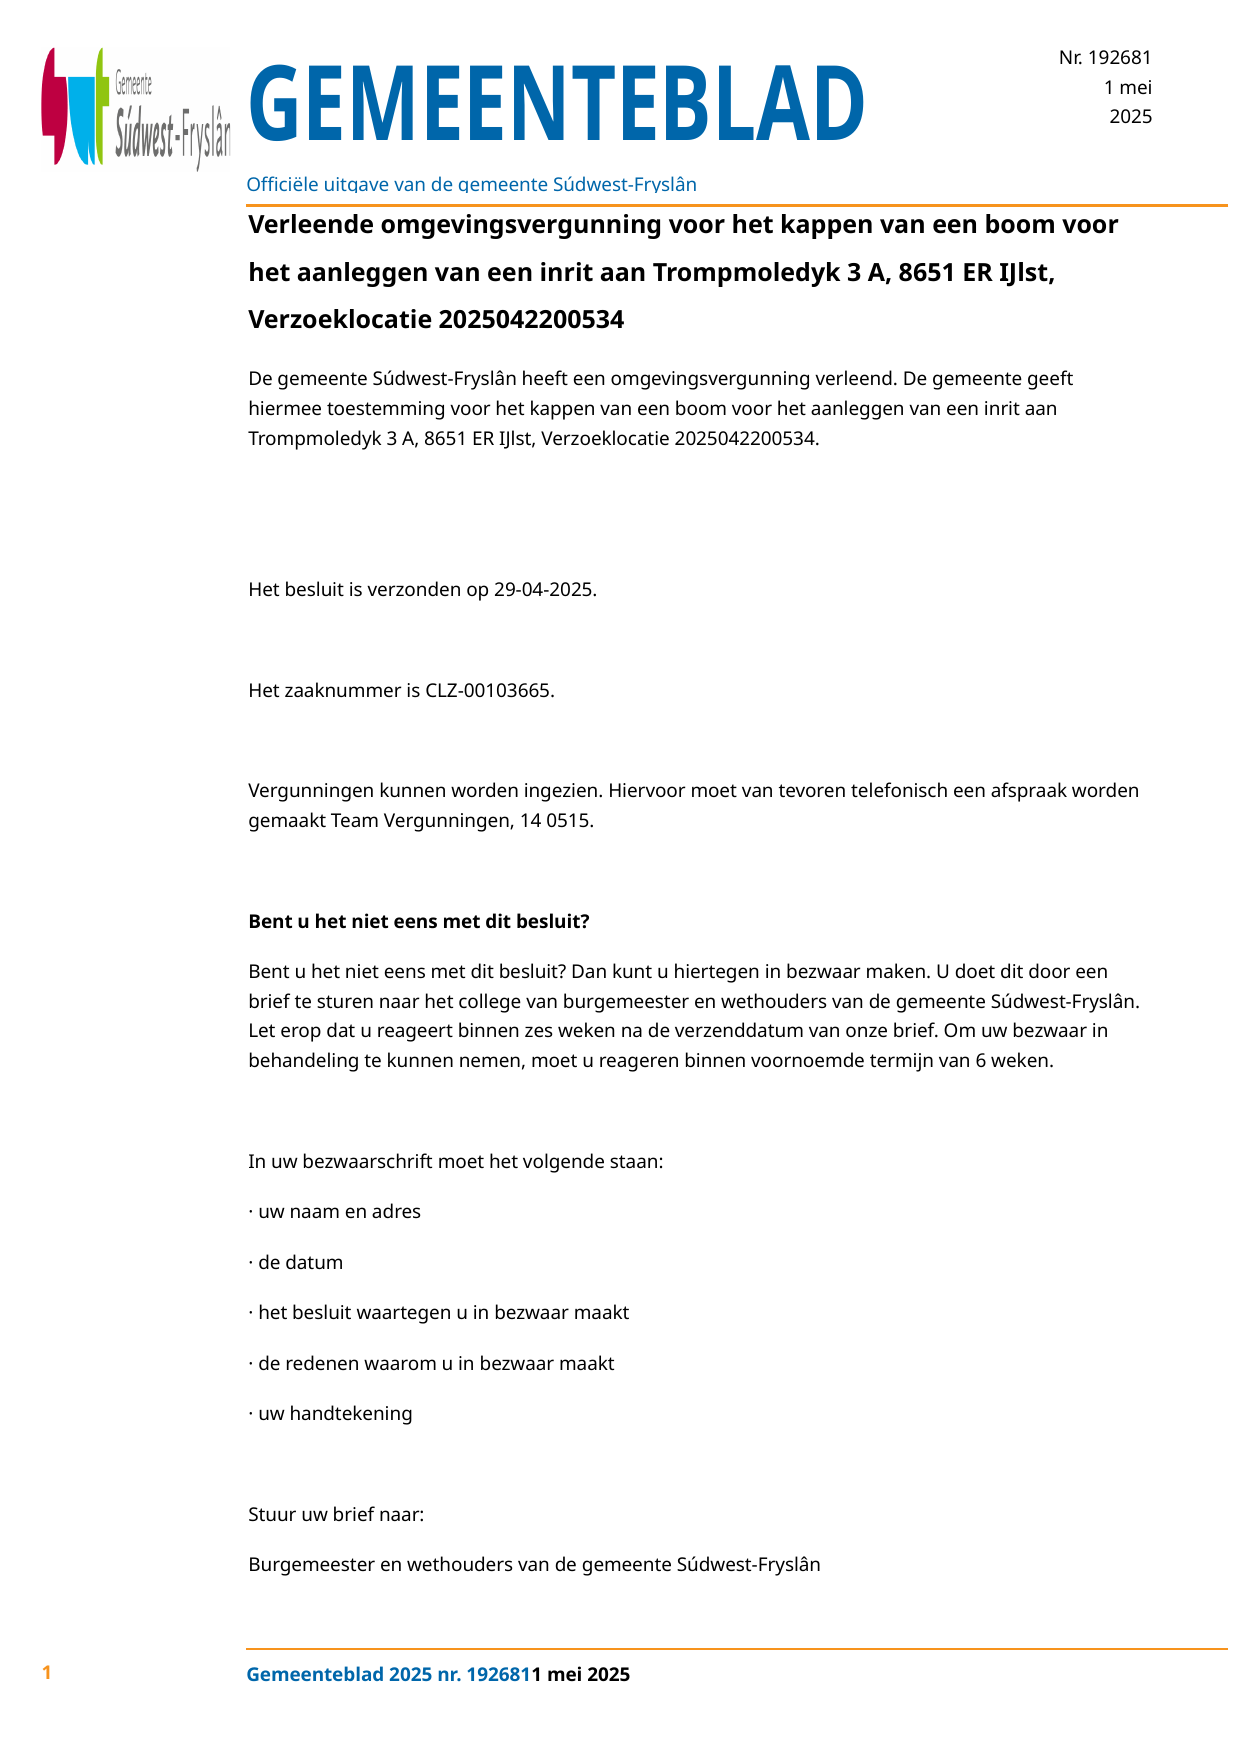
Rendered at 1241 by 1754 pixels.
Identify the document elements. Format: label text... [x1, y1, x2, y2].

picture [41, 47, 231, 172]
text De gemeente Súdwest-Fryslân heeft een omgevingsvergunning verleend. De gemeente geeft hiermee toestemming voor het kappen van een boom voor het aanleggen van een inrit aan Trompmoledyk 3 A, 8651 ER IJlst, Verzoeklocatie 2025042200534. [248, 366, 1152, 450]
text Verleende omgevingsvergunning voor het kappen van een boom voor het aanleggen van een inrit aan Trompmoledyk 3 A, 8651 ER IJlst, Verzoeklocatie 2025042200534 [248, 207, 1152, 336]
text Vergunningen kunnen worden ingezien. Hiervoor moet van tevoren telefonisch een afspraak worden gemaakt Team Vergunningen, 14 0515. [248, 778, 1152, 833]
text · de datum [248, 1249, 1152, 1274]
text Bent u het niet eens met dit besluit? [248, 908, 1152, 934]
text · uw naam en adres [248, 1198, 1152, 1224]
text · uw handtekening [248, 1400, 1152, 1426]
text · de redenen waarom u in bezwaar maakt [248, 1350, 1152, 1375]
text Burgemeester en wethouders van de gemeente Súdwest-Fryslân [248, 1551, 1152, 1577]
text In uw bezwaarschrift moet het volgende staan: [248, 1148, 1152, 1174]
text Stuur uw brief naar: [248, 1501, 1152, 1527]
text Het besluit is verzonden op 29-04-2025. [248, 576, 1152, 602]
text · het besluit waartegen u in bezwaar maakt [248, 1299, 1152, 1325]
text Het zaaknummer is CLZ-00103665. [248, 677, 1152, 702]
text Bent u het niet eens met dit besluit? Dan kunt u hiertegen in bezwaar maken. U doet dit door een brief te sturen naar het college van burgemeester en wethouders van de gemeente Súdwest-Fryslân. Let erop dat u reageert binnen zes weken na de verzenddatum van onze brief. Om uw bezwaar in behandeling te kunnen nemen, moet u reageren binnen voornoemde termijn van 6 weken. [248, 958, 1152, 1073]
